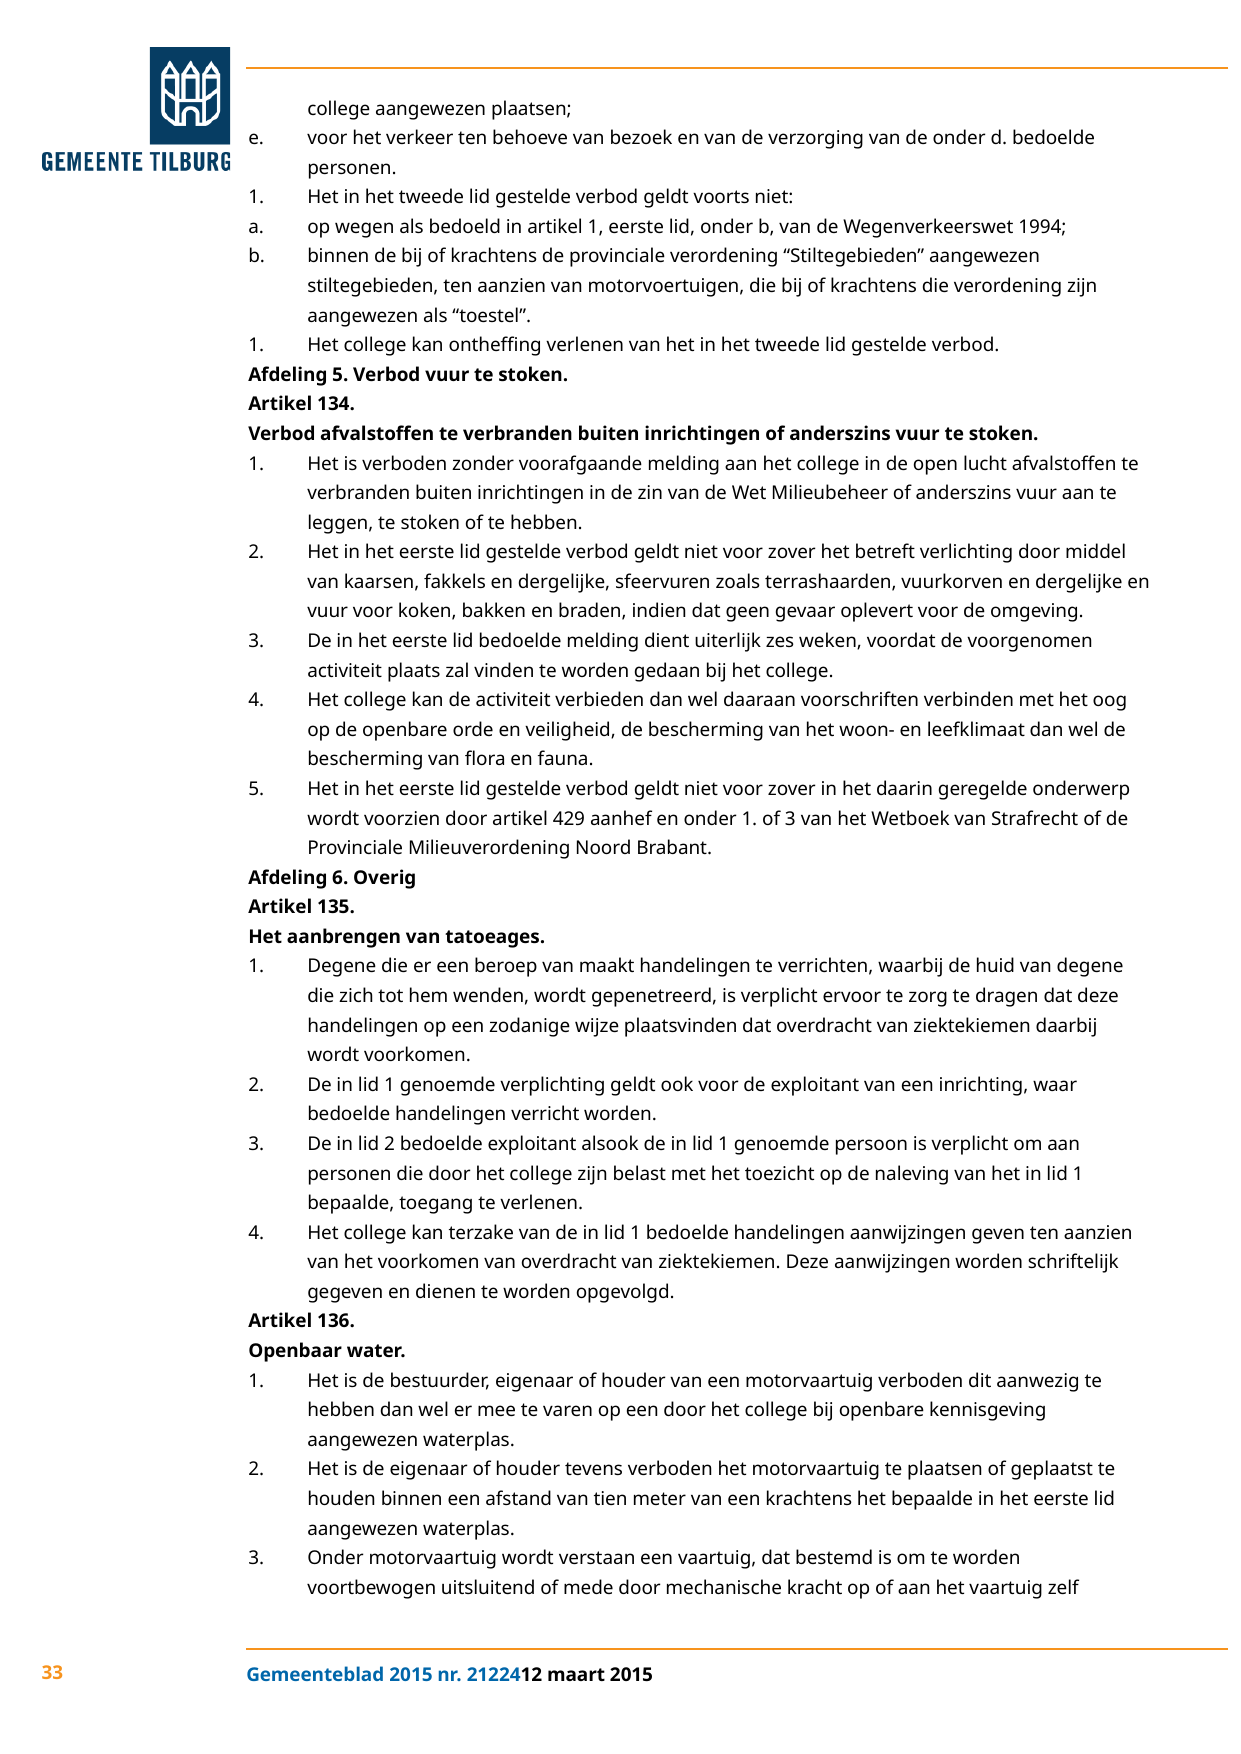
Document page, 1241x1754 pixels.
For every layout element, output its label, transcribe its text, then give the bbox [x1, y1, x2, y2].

list Het college kan ontheffing verlenen van het in het tweede lid gestelde verbod. [248, 331, 1152, 357]
list Het college kan terzake van de in lid 1 bedoelde handelingen aanwijzingen geven ten aanzien van het voorkomen van overdracht van ziektekiemen. Deze aanwijzingen worden schriftelijk gegeven en dienen te worden opgevolgd. [248, 1219, 1152, 1304]
text Het aanbrengen van tatoeages. [248, 923, 1152, 949]
list De in lid 2 bedoelde exploitant alsook de in lid 1 genoemde persoon is verplicht om aan personen die door het college zijn belast met het toezicht op de naleving van het in lid 1 bepaalde, toegang te verlenen. [248, 1130, 1152, 1215]
list Degene die er een beroep van maakt handelingen te verrichten, waarbij de huid van degene die zich tot hem wenden, wordt gepenetreerd, is verplicht ervoor te zorg te dragen dat deze handelingen op een zodanige wijze plaatsvinden dat overdracht van ziektekiemen daarbij wordt voorkomen. [248, 953, 1152, 1067]
list Het is de eigenaar of houder tevens verboden het motorvaartuig te plaatsen of geplaatst te houden binnen een afstand van tien meter van een krachtens het bepaalde in het eerste lid aangewezen waterplas. [248, 1456, 1152, 1541]
list Het college kan de activiteit verbieden dan wel daaraan voorschriften verbinden met het oog op de openbare orde en veiligheid, de bescherming van het woon- en leefklimaat dan wel de bescherming van flora en fauna. [248, 686, 1152, 771]
text Afdeling 5. Verbod vuur te stoken. [248, 361, 1152, 387]
text Openbaar water. [248, 1337, 1152, 1363]
text Verbod afvalstoffen te verbranden buiten inrichtingen of anderszins vuur te stoken. [248, 420, 1152, 446]
list binnen de bij of krachtens de provinciale verordening “Stiltegebieden” aangewezen stiltegebieden, ten aanzien van motorvoertuigen, die bij of krachtens die verordening zijn aangewezen als “toestel”. [248, 243, 1152, 328]
text Artikel 134. [248, 391, 1152, 416]
list Het in het tweede lid gestelde verbod geldt voorts niet: [248, 183, 1152, 209]
list voor het verkeer ten behoeve van bezoek en van de verzorging van de onder d. bedoelde personen. [248, 124, 1152, 180]
list Onder motorvaartuig wordt verstaan een vaartuig, dat bestemd is om te worden voortbewogen uitsluitend of mede door mechanische kracht op of aan het vaartuig zelf [248, 1544, 1152, 1600]
list De in het eerste lid bedoelde melding dient uiterlijk zes weken, voordat de voorgenomen activiteit plaats zal vinden te worden gedaan bij het college. [248, 627, 1152, 683]
text Afdeling 6. Overig [248, 864, 1152, 890]
list Het is de bestuurder, eigenaar of houder van een motorvaartuig verboden dit aanwezig te hebben dan wel er mee te varen op een door het college bij openbare kennisgeving aangewezen waterplas. [248, 1367, 1152, 1452]
text Artikel 135. [248, 893, 1152, 919]
list Het in het eerste lid gestelde verbod geldt niet voor zover in het daarin geregelde onderwerp wordt voorzien door artikel 429 aanhef en onder 1. of 3 van het Wetboek van Strafrecht of de Provinciale Milieuverordening Noord Brabant. [248, 775, 1152, 860]
list De in lid 1 genoemde verplichting geldt ook voor de exploitant van een inrichting, waar bedoelde handelingen verricht worden. [248, 1071, 1152, 1126]
list Het in het eerste lid gestelde verbod geldt niet voor zover het betreft verlichting door middel van kaarsen, fakkels en dergelijke, sfeervuren zoals terrashaarden, vuurkorven en dergelijke en vuur voor koken, bakken en braden, indien dat geen gevaar oplevert voor de omgeving. [248, 538, 1152, 623]
list op wegen als bedoeld in artikel 1, eerste lid, onder b, van de Wegenverkeerswet 1994; [248, 213, 1152, 239]
list Het is verboden zonder voorafgaande melding aan het college in de open lucht afvalstoffen te verbranden buiten inrichtingen in de zin van de Wet Milieubeheer of anderszins vuur aan te leggen, te stoken of te hebben. [248, 450, 1152, 535]
list college aangewezen plaatsen; [248, 95, 1152, 121]
text Artikel 136. [248, 1308, 1152, 1333]
picture [41, 47, 231, 172]
